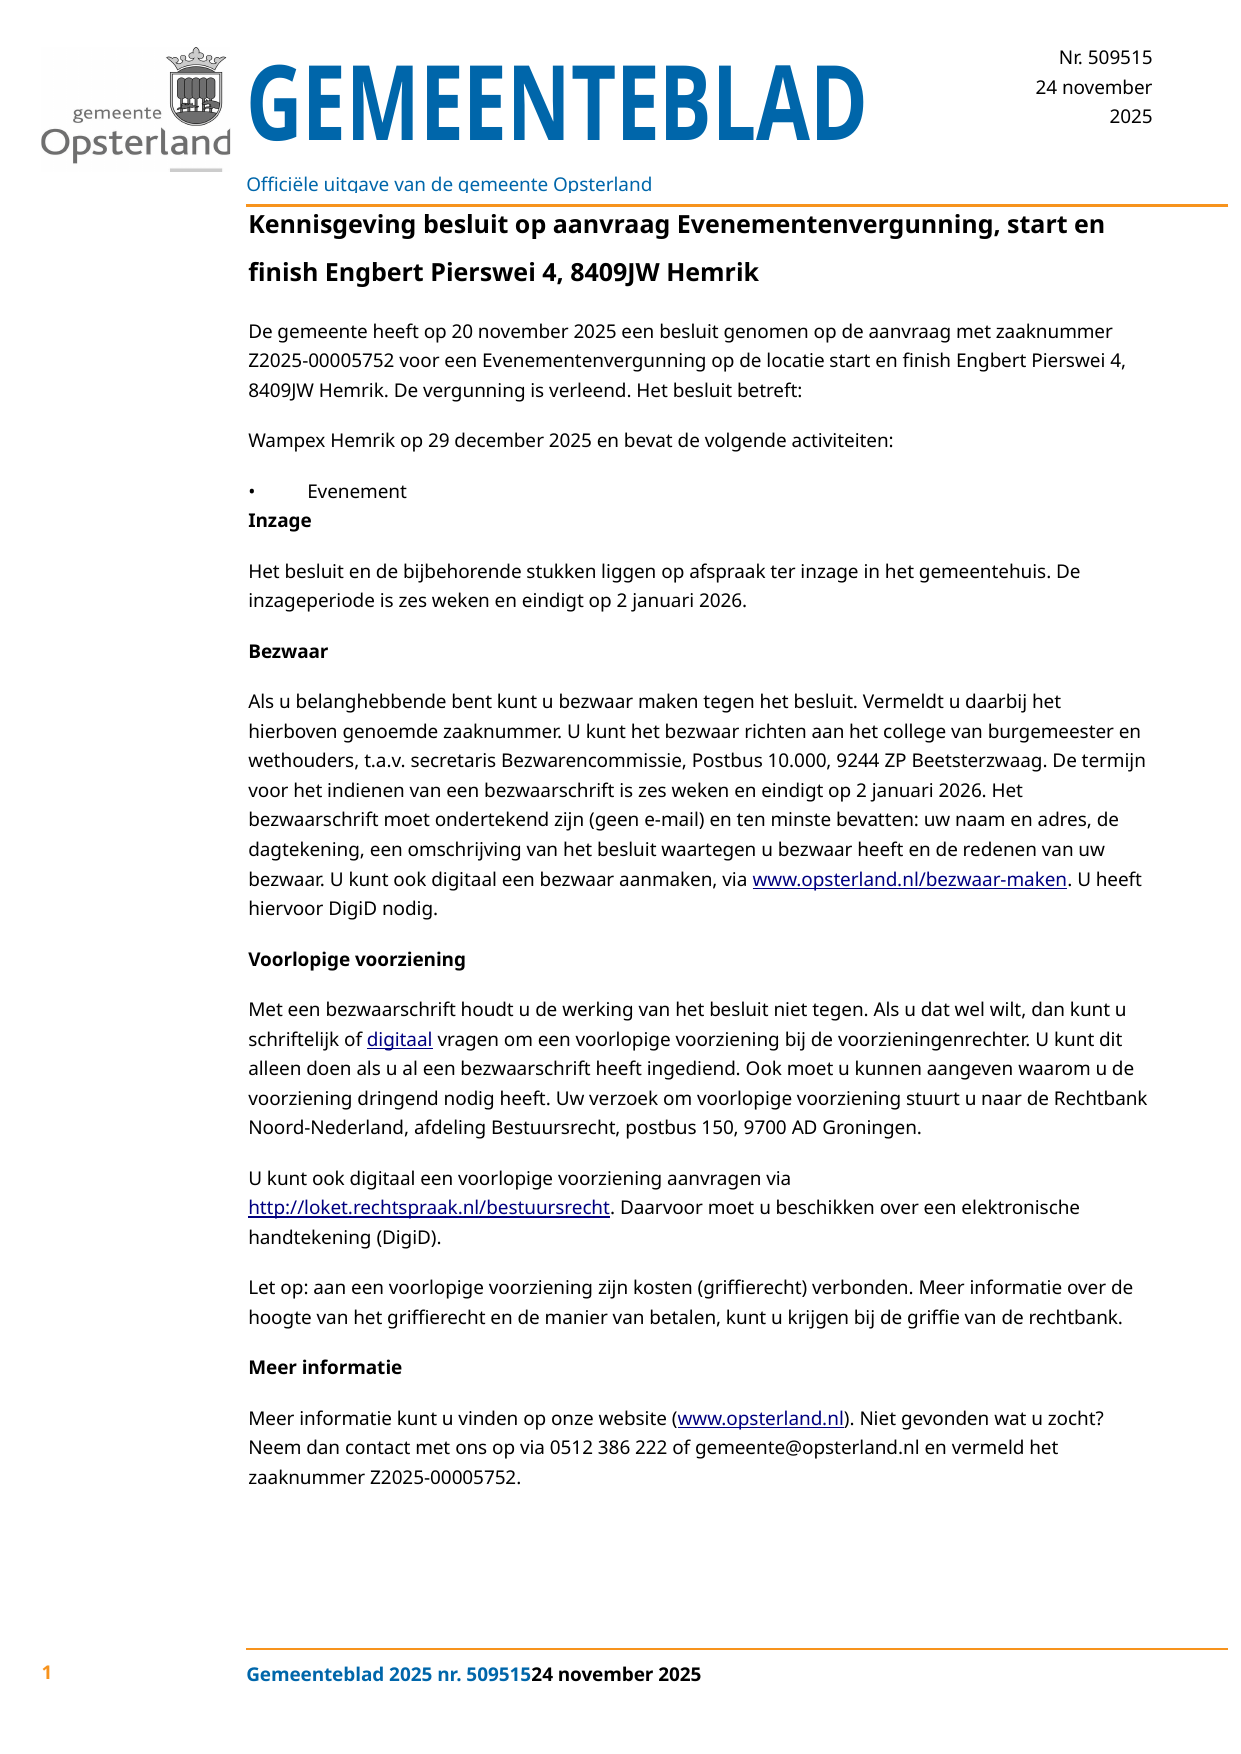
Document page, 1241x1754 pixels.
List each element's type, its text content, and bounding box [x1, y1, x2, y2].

text Meer informatie [248, 1354, 1152, 1380]
text Als u belanghebbende bent kunt u bezwaar maken tegen het besluit. Vermeldt u daarbij het hierboven genoemde zaaknummer. U kunt het bezwaar richten aan het college van burgemeester en wethouders, t.a.v. secretaris Bezwarencommissie, Postbus 10.000, 9244 ZP Beetsterzwaag. De termijn voor het indienen van een bezwaarschrift is zes weken en eindigt op 2 januari 2026. Het bezwaarschrift moet ondertekend zijn (geen e-mail) en ten minste bevatten: uw naam en adres, de dagtekening, een omschrijving van het besluit waartegen u bezwaar heeft en de redenen van uw bezwaar. U kunt ook digitaal een bezwaar aanmaken, via www.opsterland.nl/bezwaar-maken. U heeft hiervoor DigiD nodig. [248, 688, 1152, 921]
picture [41, 47, 231, 172]
text Let op: aan een voorlopige voorziening zijn kosten (griffierecht) verbonden. Meer informatie over de hoogte van het griffierecht en de manier van betalen, kunt u krijgen bij de griffie van de rechtbank. [248, 1274, 1152, 1330]
text U kunt ook digitaal een voorlopige voorziening aanvragen via http://loket.rechtspraak.nl/bestuursrecht. Daarvoor moet u beschikken over een elektronische handtekening (DigiD). [248, 1165, 1152, 1250]
text De gemeente heeft op 20 november 2025 een besluit genomen op de aanvraag met zaaknummer Z2025-00005752 voor een Evenementenvergunning op de locatie start en finish Engbert Pierswei 4, 8409JW Hemrik. De vergunning is verleend. Het besluit betreft: [248, 318, 1152, 403]
text Voorlopige voorziening [248, 946, 1152, 972]
list Evenement [248, 478, 1152, 504]
text Meer informatie kunt u vinden op onze website (www.opsterland.nl). Niet gevonden wat u zocht? Neem dan contact met ons op via 0512 386 222 of gemeente@opsterland.nl en vermeld het zaaknummer Z2025-00005752. [248, 1405, 1152, 1490]
text Met een bezwaarschrift houdt u de werking van het besluit niet tegen. Als u dat wel wilt, dan kunt u schriftelijk of digitaal vragen om een voorlopige voorziening bij de voorzieningenrechter. U kunt dit alleen doen als u al een bezwaarschrift heeft ingediend. Ook moet u kunnen aangeven waarom u de voorziening dringend nodig heeft. Uw verzoek om voorlopige voorziening stuurt u naar de Rechtbank Noord-Nederland, afdeling Bestuursrecht, postbus 150, 9700 AD Groningen. [248, 996, 1152, 1140]
text Kennisgeving besluit op aanvraag Evenementenvergunning, start en finish Engbert Pierswei 4, 8409JW Hemrik [248, 207, 1152, 288]
text Het besluit en de bijbehorende stukken liggen op afspraak ter inzage in het gemeentehuis. De inzageperiode is zes weken en eindigt op 2 januari 2026. [248, 558, 1152, 613]
text Wampex Hemrik op 29 december 2025 en bevat de volgende activiteiten: [248, 427, 1152, 453]
text Inzage [248, 507, 1152, 533]
text Bezwaar [248, 638, 1152, 664]
